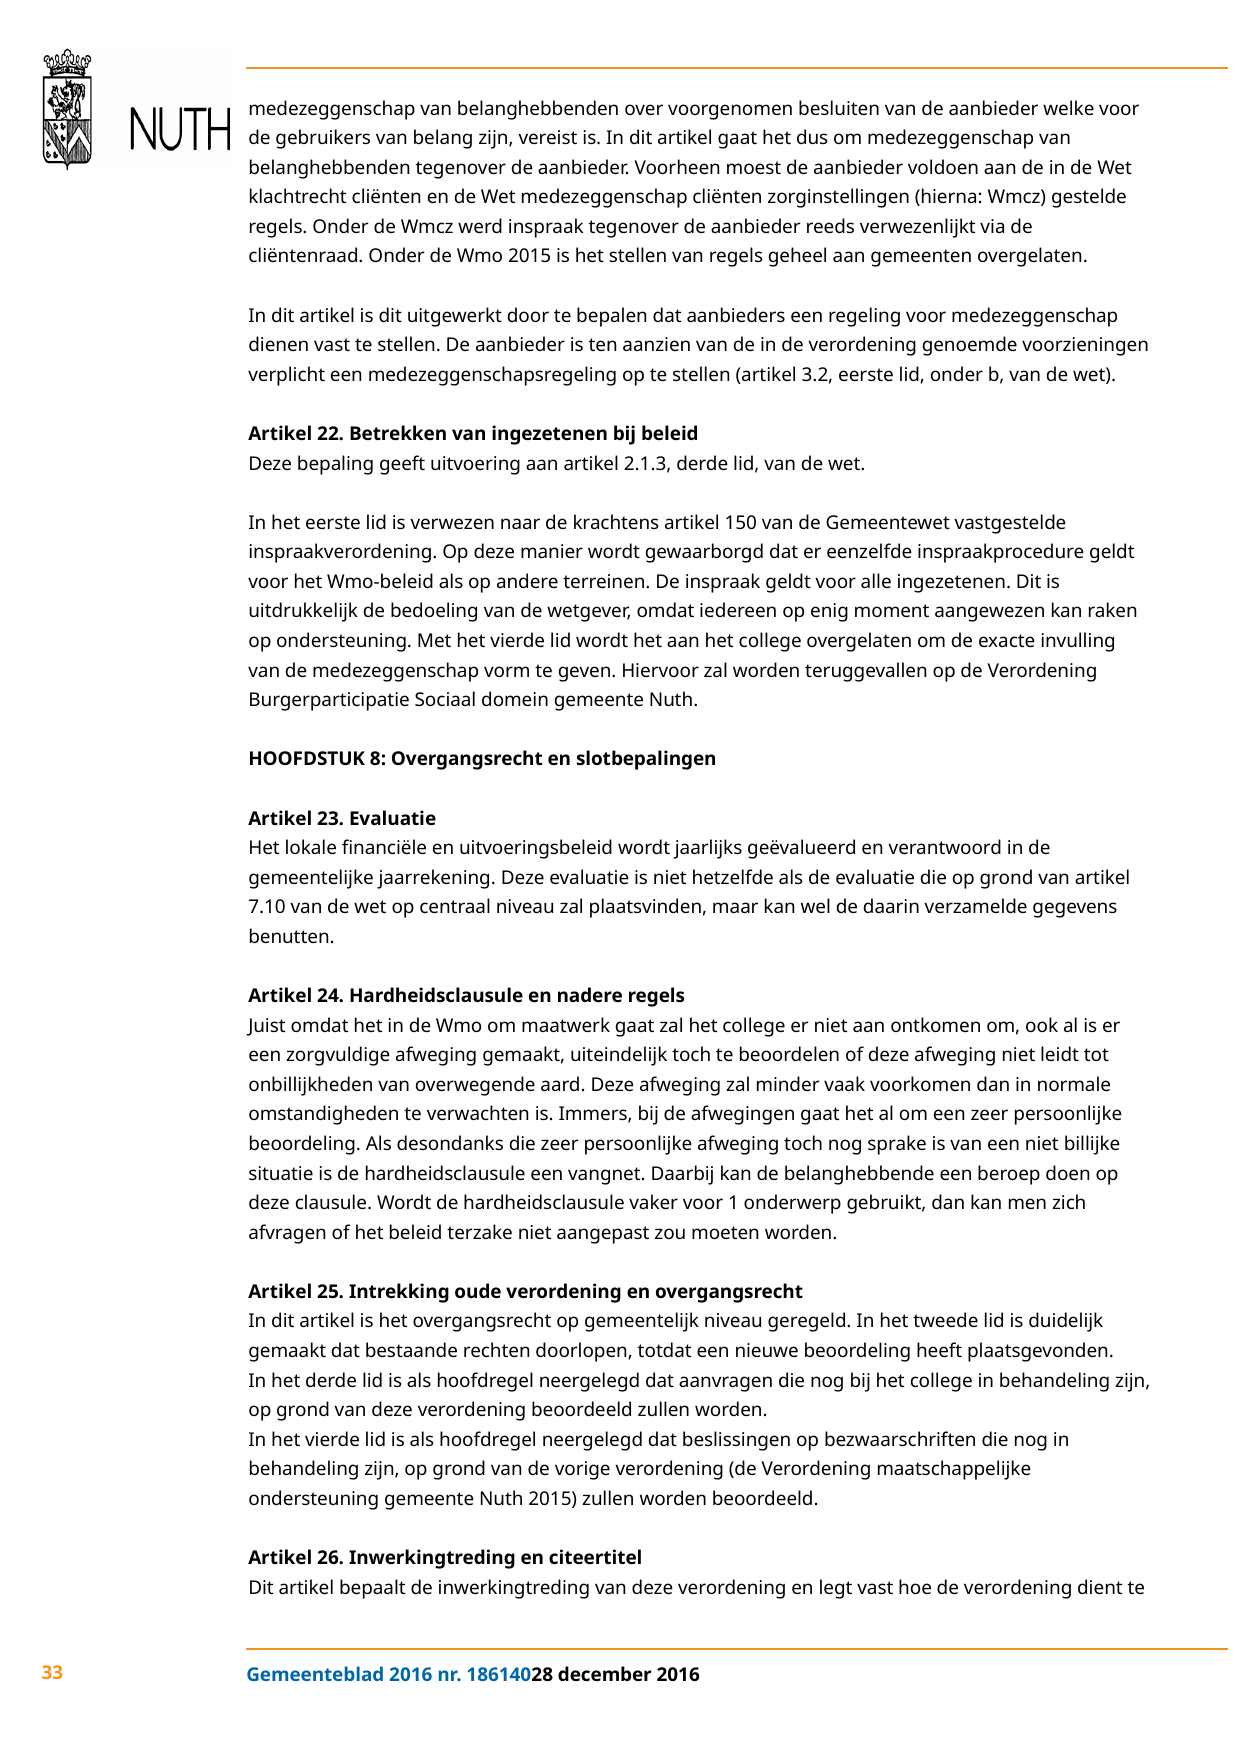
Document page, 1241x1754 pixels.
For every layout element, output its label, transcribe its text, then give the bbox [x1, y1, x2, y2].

text Artikel 23. Evaluatie [248, 805, 1152, 831]
text Artikel 24. Hardheidsclausule en nadere regels [248, 982, 1152, 1008]
text In dit artikel is dit uitgewerkt door te bepalen dat aanbieders een regeling voor medezeggenschap dienen vast te stellen. De aanbieder is ten aanzien van de in de verordening genoemde voorzieningen verplicht een medezeggenschapsregeling op te stellen (artikel 3.2, eerste lid, onder b, van de wet). [248, 302, 1152, 387]
text Artikel 22. Betrekken van ingezetenen bij beleid [248, 420, 1152, 446]
text Dit artikel bepaalt de inwerkingtreding van deze verordening en legt vast hoe de verordening dient te [248, 1574, 1152, 1600]
text Artikel 25. Intrekking oude verordening en overgangsrecht [248, 1278, 1152, 1304]
text In het vierde lid is als hoofdregel neergelegd dat beslissingen op bezwaarschriften die nog in behandeling zijn, op grond van de vorige verordening (de Verordening maatschappelijke ondersteuning gemeente Nuth 2015) zullen worden beoordeeld. [248, 1426, 1152, 1511]
text In dit artikel is het overgangsrecht op gemeentelijk niveau geregeld. In het tweede lid is duidelijk gemaakt dat bestaande rechten doorlopen, totdat een nieuwe beoordeling heeft plaatsgevonden. [248, 1308, 1152, 1363]
text Het lokale financiële en uitvoeringsbeleid wordt jaarlijks geëvalueerd en verantwoord in de gemeentelijke jaarrekening. Deze evaluatie is niet hetzelfde als de evaluatie die op grond van artikel 7.10 van de wet op centraal niveau zal plaatsvinden, maar kan wel de daarin verzamelde gegevens benutten. [248, 834, 1152, 949]
picture [41, 47, 231, 172]
text Deze bepaling geeft uitvoering aan artikel 2.1.3, derde lid, van de wet. [248, 450, 1152, 476]
text In het eerste lid is verwezen naar de krachtens artikel 150 van de Gemeentewet vastgestelde inspraakverordening. Op deze manier wordt gewaarborgd dat er eenzelfde inspraakprocedure geldt voor het Wmo-beleid als op andere terreinen. De inspraak geldt voor alle ingezetenen. Dit is uitdrukkelijk de bedoeling van de wetgever, omdat iedereen op enig moment aangewezen kan raken op ondersteuning. Met het vierde lid wordt het aan het college overgelaten om de exacte invulling van de medezeggenschap vorm te geven. Hiervoor zal worden teruggevallen op de Verordening Burgerparticipatie Sociaal domein gemeente Nuth. [248, 509, 1152, 712]
text HOOFDSTUK 8: Overgangsrecht en slotbepalingen [248, 746, 1152, 771]
text Artikel 26. Inwerkingtreding en citeertitel [248, 1544, 1152, 1570]
text Juist omdat het in de Wmo om maatwerk gaat zal het college er niet aan ontkomen om, ook al is er een zorgvuldige afweging gemaakt, uiteindelijk toch te beoordelen of deze afweging niet leidt tot onbillijkheden van overwegende aard. Deze afweging zal minder vaak voorkomen dan in normale omstandigheden te verwachten is. Immers, bij de afwegingen gaat het al om een zeer persoonlijke beoordeling. Als desondanks die zeer persoonlijke afweging toch nog sprake is van een niet billijke situatie is de hardheidsclausule een vangnet. Daarbij kan de belanghebbende een beroep doen op deze clausule. Wordt de hardheidsclausule vaker voor 1 onderwerp gebruikt, dan kan men zich afvragen of het beleid terzake niet aangepast zou moeten worden. [248, 1012, 1152, 1245]
text medezeggenschap van belanghebbenden over voorgenomen besluiten van de aanbieder welke voor de gebruikers van belang zijn, vereist is. In dit artikel gaat het dus om medezeggenschap van belanghebbenden tegenover de aanbieder. Voorheen moest de aanbieder voldoen aan de in de Wet klachtrecht cliënten en de Wet medezeggenschap cliënten zorginstellingen (hierna: Wmcz) gestelde regels. Onder de Wmcz werd inspraak tegenover de aanbieder reeds verwezenlijkt via de cliëntenraad. Onder de Wmo 2015 is het stellen van regels geheel aan gemeenten overgelaten. [248, 95, 1152, 268]
text In het derde lid is als hoofdregel neergelegd dat aanvragen die nog bij het college in behandeling zijn, op grond van deze verordening beoordeeld zullen worden. [248, 1367, 1152, 1422]
